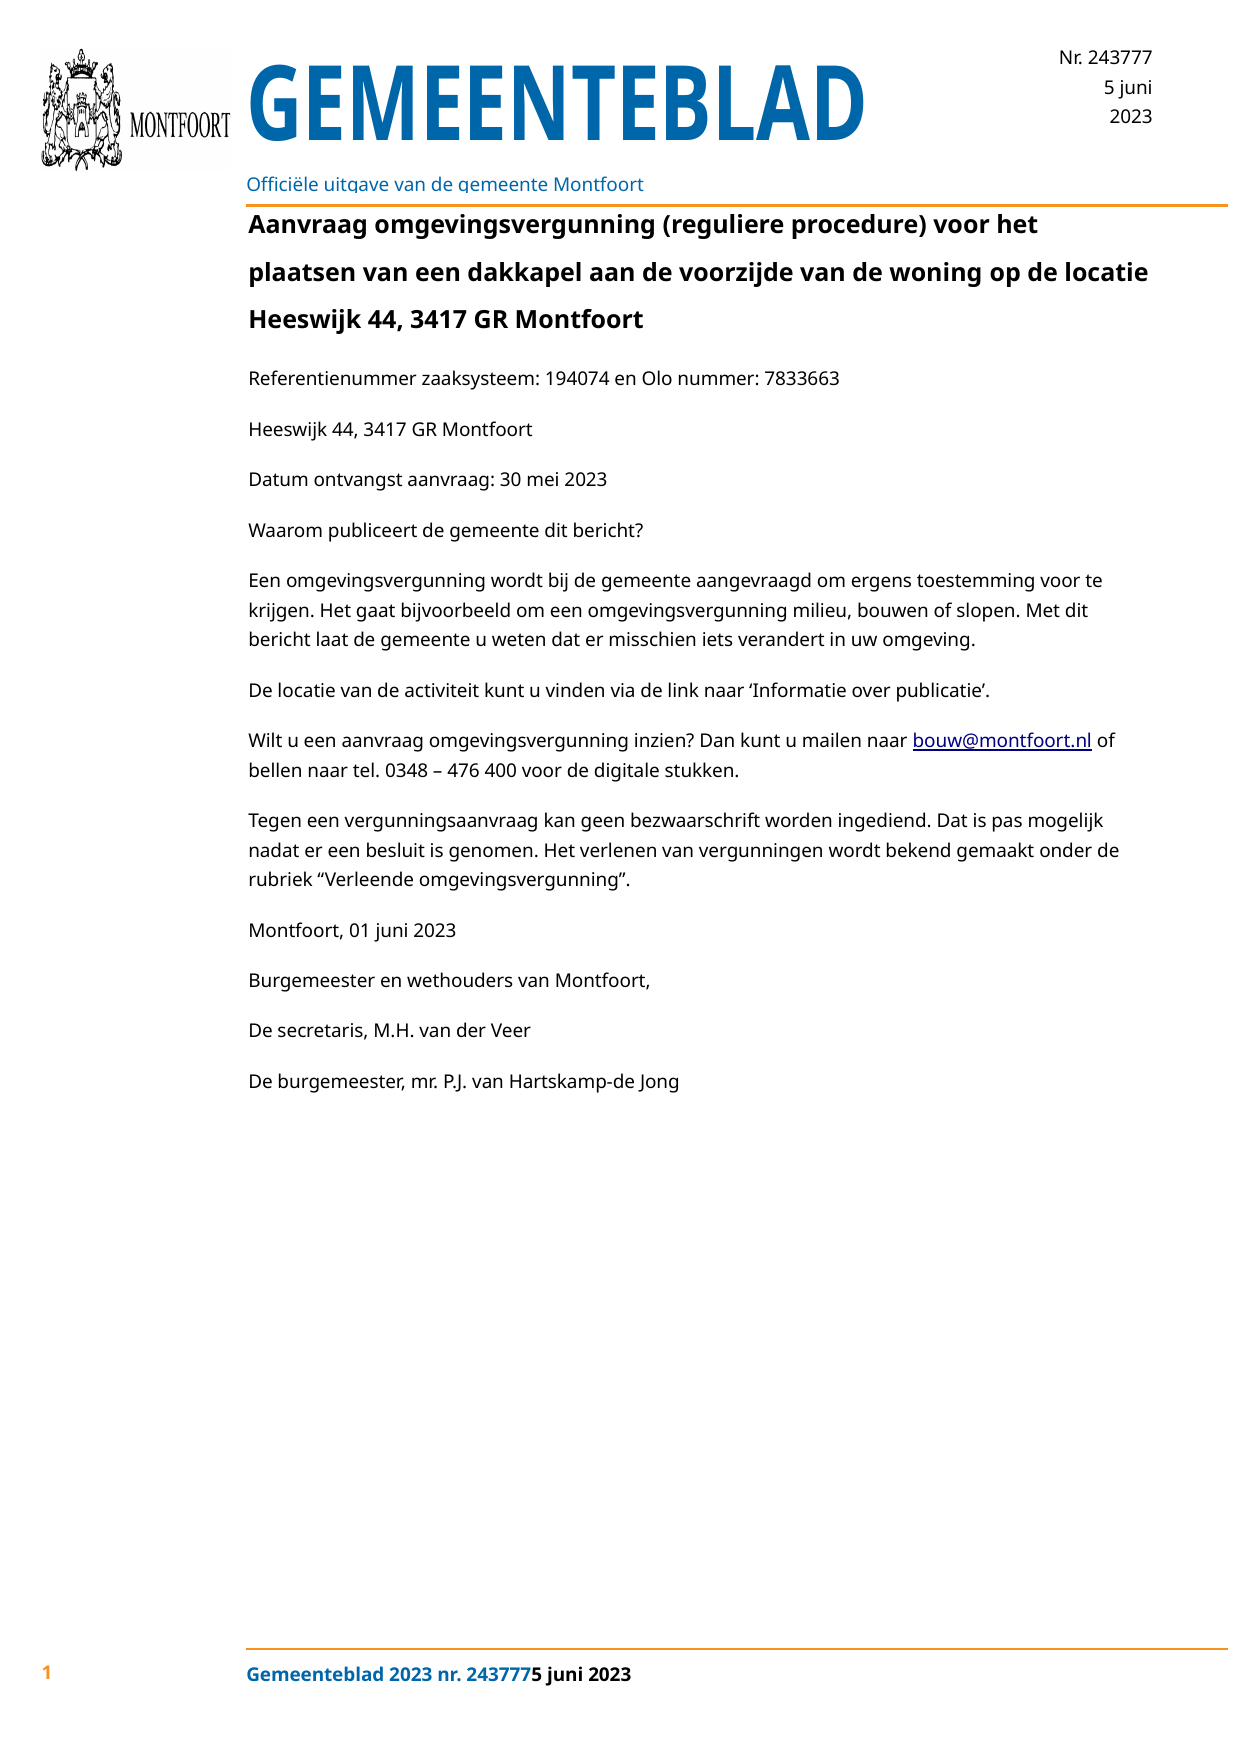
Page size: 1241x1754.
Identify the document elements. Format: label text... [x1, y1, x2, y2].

text Wilt u een aanvraag omgevingsvergunning inzien? Dan kunt u mailen naar bouw@montfoort.nl of bellen naar tel. 0348 – 476 400 voor de digitale stukken. [248, 727, 1152, 782]
text Montfoort, 01 juni 2023 [248, 917, 1152, 942]
text Waarom publiceert de gemeente dit bericht? [248, 517, 1152, 542]
text Referentienummer zaaksysteem: 194074 en Olo nummer: 7833663 [248, 366, 1152, 391]
text De burgemeester, mr. P.J. van Hartskamp-de Jong [248, 1068, 1152, 1094]
text Tegen een vergunningsaanvraag kan geen bezwaarschrift worden ingediend. Dat is pas mogelijk nadat er een besluit is genomen. Het verlenen van vergunningen wordt bekend gemaakt onder de rubriek “Verleende omgevingsvergunning”. [248, 807, 1152, 892]
picture [41, 47, 231, 172]
text Aanvraag omgevingsvergunning (reguliere procedure) voor het plaatsen van een dakkapel aan de voorzijde van de woning op de locatie Heeswijk 44, 3417 GR Montfoort [248, 207, 1152, 336]
text Datum ontvangst aanvraag: 30 mei 2023 [248, 466, 1152, 492]
text Een omgevingsvergunning wordt bij de gemeente aangevraagd om ergens toestemming voor te krijgen. Het gaat bijvoorbeeld om een omgevingsvergunning milieu, bouwen of slopen. Met dit bericht laat de gemeente u weten dat er misschien iets verandert in uw omgeving. [248, 567, 1152, 652]
text Burgemeester en wethouders van Montfoort, [248, 967, 1152, 993]
text De secretaris, M.H. van der Veer [248, 1018, 1152, 1043]
text De locatie van de activiteit kunt u vinden via de link naar ‘Informatie over publicatie’. [248, 677, 1152, 702]
text Heeswijk 44, 3417 GR Montfoort [248, 416, 1152, 442]
